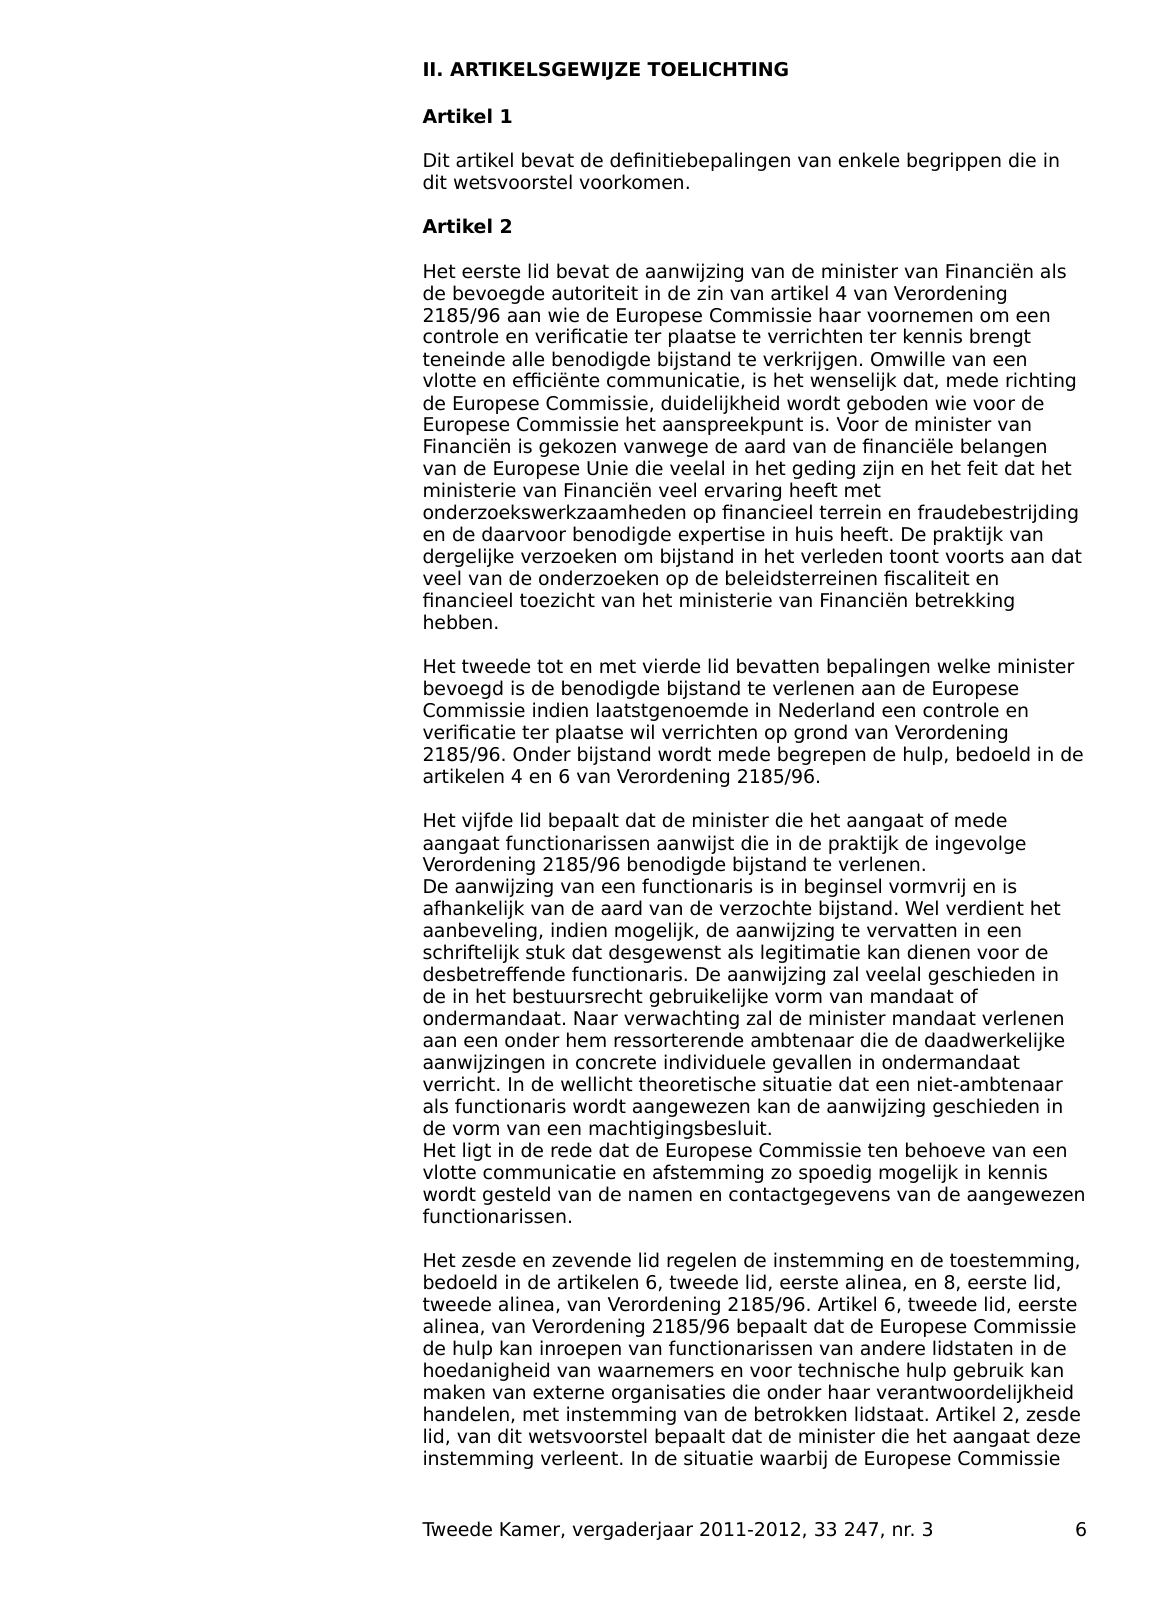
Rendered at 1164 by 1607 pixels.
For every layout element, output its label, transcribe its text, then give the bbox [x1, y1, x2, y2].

text Het ligt in de rede dat de Europese Commissie ten behoeve van een vlotte communicatie en afstemming zo spoedig mogelijk in kennis wordt gesteld van de namen en contactgegevens van de aangewezen functionarissen. [422, 1140, 1087, 1228]
text Het zesde en zevende lid regelen de instemming en de toestemming, bedoeld in de artikelen 6, tweede lid, eerste alinea, en 8, eerste lid, tweede alinea, van Verordening 2185/96. Artikel 6, tweede lid, eerste alinea, van Verordening 2185/96 bepaalt dat de Europese Commissie de hulp kan inroepen van functionarissen van andere lidstaten in de hoedanigheid van waarnemers en voor technische hulp gebruik kan maken van externe organisaties die onder haar verantwoordelijkheid handelen, met instemming van de betrokken lidstaat. Artikel 2, zesde lid, van dit wetsvoorstel bepaalt dat de minister die het aangaat deze instemming verleent. In de situatie waarbij de Europese Commissie [422, 1250, 1087, 1470]
text Het vijfde lid bepaalt dat de minister die het aangaat of mede aangaat functionarissen aanwijst die in de praktijk de ingevolge Verordening 2185/96 benodigde bijstand te verlenen. [422, 810, 1087, 876]
text De aanwijzing van een functionaris is in beginsel vormvrij en is afhankelijk van de aard van de verzochte bijstand. Wel verdient het aanbeveling, indien mogelijk, de aanwijzing te vervatten in een schriftelijk stuk dat desgewenst als legitimatie kan dienen voor de desbetreffende functionaris. De aanwijzing zal veelal geschieden in de in het bestuursrecht gebruikelijke vorm van mandaat of ondermandaat. Naar verwachting zal de minister mandaat verlenen aan een onder hem ressorterende ambtenaar die de daadwerkelijke aanwijzingen in concrete individuele gevallen in ondermandaat verricht. In de wellicht theoretische situatie dat een niet-ambtenaar als functionaris wordt aangewezen kan de aanwijzing geschieden in de vorm van een machtigingsbesluit. [422, 876, 1087, 1140]
text Het tweede tot en met vierde lid bevatten bepalingen welke minister bevoegd is de benodigde bijstand te verlenen aan de Europese Commissie indien laatstgenoemde in Nederland een controle en verificatie ter plaatse wil verrichten op grond van Verordening 2185/96. Onder bijstand wordt mede begrepen de hulp, bedoeld in de artikelen 4 en 6 van Verordening 2185/96. [422, 656, 1087, 788]
subtitle II. ARTIKELSGEWIJZE TOELICHTING [422, 59, 1087, 81]
subtitle Artikel 2 [422, 216, 1087, 238]
text Dit artikel bevat de definitiebepalingen van enkele begrippen die in dit wetsvoorstel voorkomen. [422, 150, 1087, 194]
text Het eerste lid bevat de aanwijzing van de minister van Financiën als de bevoegde autoriteit in de zin van artikel 4 van Verordening 2185/96 aan wie de Europese Commissie haar voornemen om een controle en verificatie ter plaatse te verrichten ter kennis brengt teneinde alle benodigde bijstand te verkrijgen. Omwille van een vlotte en efficiënte communicatie, is het wenselijk dat, mede richting de Europese Commissie, duidelijkheid wordt geboden wie voor de Europese Commissie het aanspreekpunt is. Voor de minister van Financiën is gekozen vanwege de aard van de financiële belangen van de Europese Unie die veelal in het geding zijn en het feit dat het ministerie van Financiën veel ervaring heeft met onderzoekswerkzaamheden op financieel terrein en fraudebestrijding en de daarvoor benodigde expertise in huis heeft. De praktijk van dergelijke verzoeken om bijstand in het verleden toont voorts aan dat veel van de onderzoeken op de beleidsterreinen fiscaliteit en financieel toezicht van het ministerie van Financiën betrekking hebben. [422, 261, 1087, 634]
subtitle Artikel 1 [422, 106, 1087, 128]
